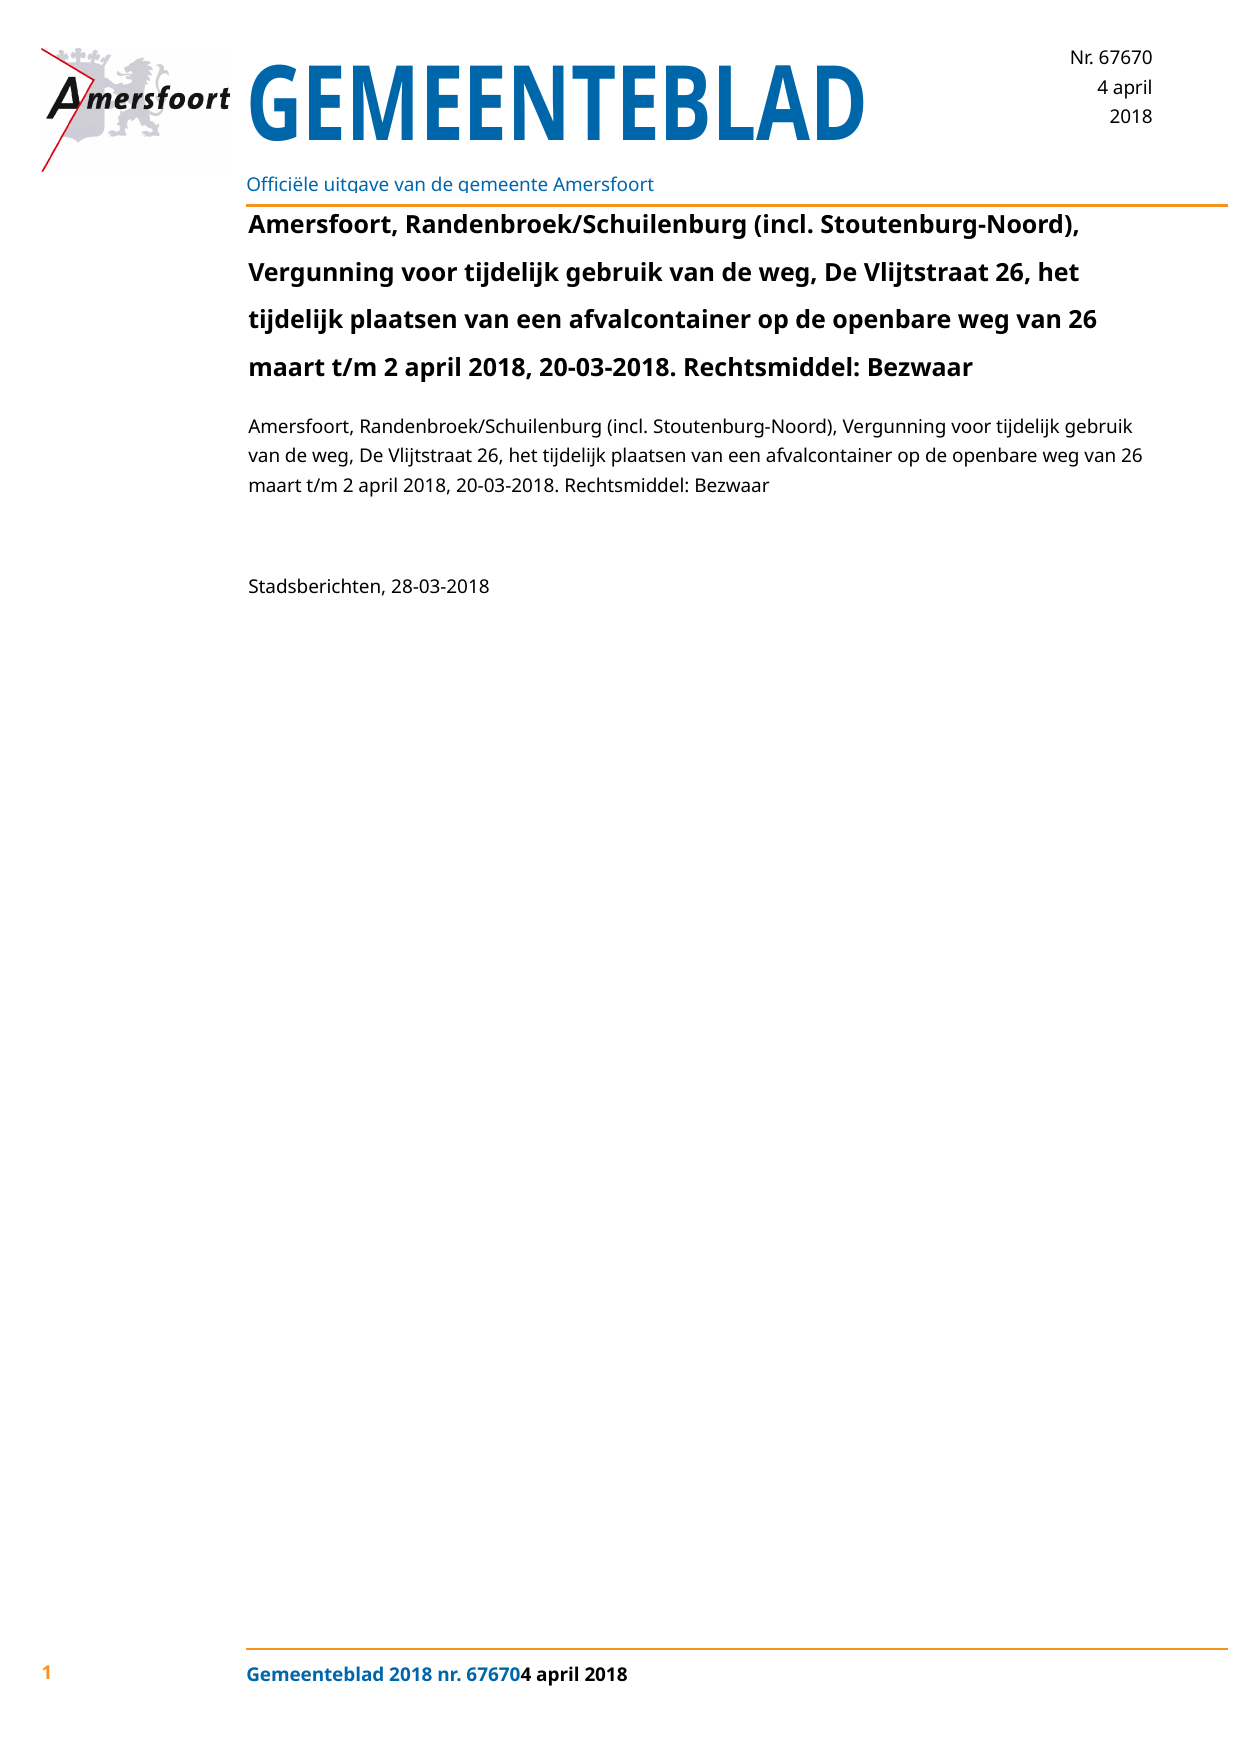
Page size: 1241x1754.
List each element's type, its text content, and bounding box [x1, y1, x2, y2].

picture [41, 47, 231, 172]
text Amersfoort, Randenbroek/Schuilenburg (incl. Stoutenburg-Noord), Vergunning voor tijdelijk gebruik van de weg, De Vlijtstraat 26, het tijdelijk plaatsen van een afvalcontainer op de openbare weg van 26 maart t/m 2 april 2018, 20-03-2018. Rechtsmiddel: Bezwaar [248, 413, 1152, 498]
text Amersfoort, Randenbroek/Schuilenburg (incl. Stoutenburg-Noord), Vergunning voor tijdelijk gebruik van de weg, De Vlijtstraat 26, het tijdelijk plaatsen van een afvalcontainer op de openbare weg van 26 maart t/m 2 april 2018, 20-03-2018. Rechtsmiddel: Bezwaar [248, 207, 1152, 384]
text Stadsberichten, 28-03-2018 [248, 573, 1152, 599]
